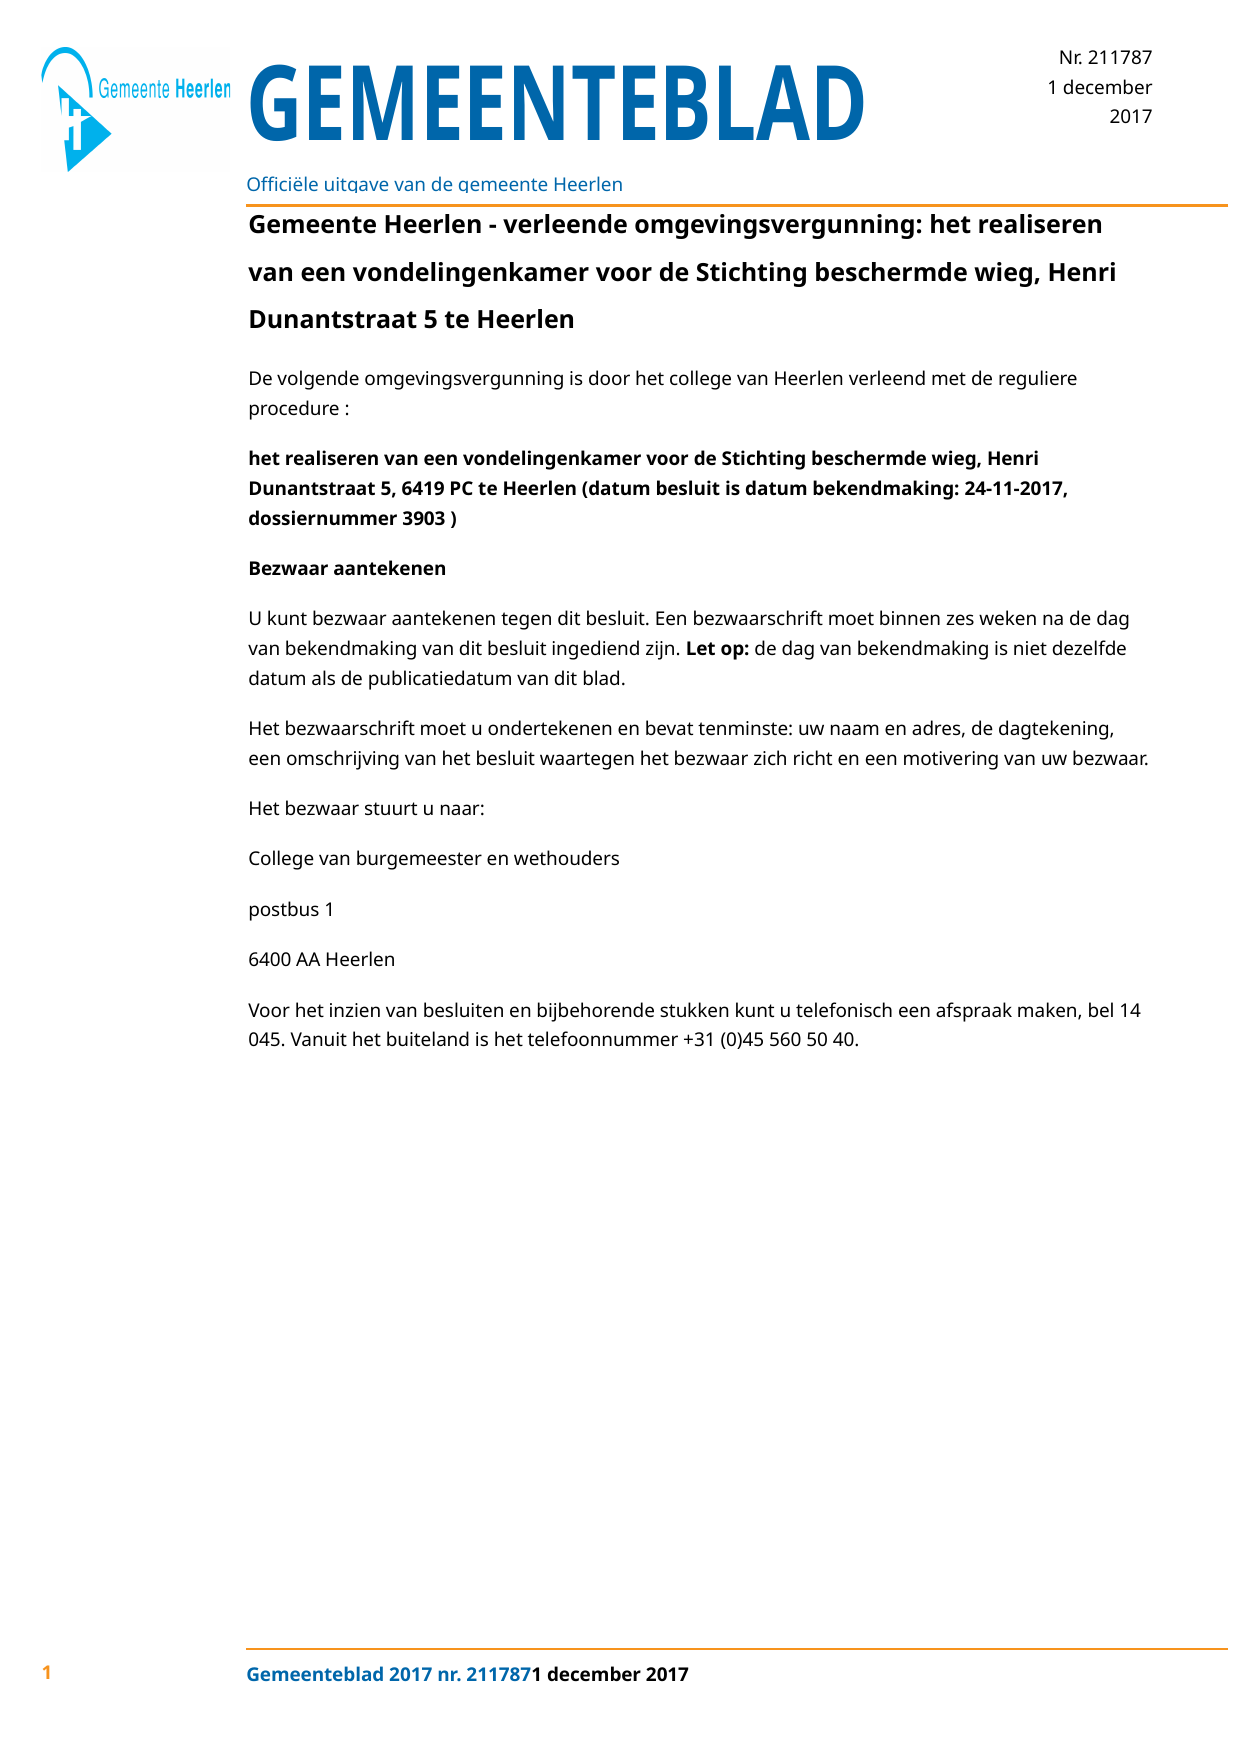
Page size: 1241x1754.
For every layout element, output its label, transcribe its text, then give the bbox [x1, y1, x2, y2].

text Bezwaar aantekenen [248, 555, 1152, 581]
text postbus 1 [248, 896, 1152, 922]
text U kunt bezwaar aantekenen tegen dit besluit. Een bezwaarschrift moet binnen zes weken na de dag van bekendmaking van dit besluit ingediend zijn. Let op: de dag van bekendmaking is niet dezelfde datum als de publicatiedatum van dit blad. [248, 606, 1152, 690]
text Gemeente Heerlen - verleende omgevingsvergunning: het realiseren van een vondelingenkamer voor de Stichting beschermde wieg, Henri Dunantstraat 5 te Heerlen [248, 207, 1152, 336]
text 6400 AA Heerlen [248, 946, 1152, 972]
text Voor het inzien van besluiten en bijbehorende stukken kunt u telefonisch een afspraak maken, bel 14 045. Vanuit het buiteland is het telefoonnummer +31 (0)45 560 50 40. [248, 997, 1152, 1052]
text Het bezwaar stuurt u naar: [248, 795, 1152, 821]
text Het bezwaarschrift moet u ondertekenen en bevat tenminste: uw naam en adres, de dagtekening, een omschrijving van het besluit waartegen het bezwaar zich richt en een motivering van uw bezwaar. [248, 715, 1152, 770]
text De volgende omgevingsvergunning is door het college van Heerlen verleend met de reguliere procedure : [248, 366, 1152, 421]
picture [41, 47, 231, 172]
text College van burgemeester en wethouders [248, 846, 1152, 871]
picture [41, 47, 58, 70]
text het realiseren van een vondelingenkamer voor de Stichting beschermde wieg, Henri Dunantstraat 5, 6419 PC te Heerlen (datum besluit is datum bekendmaking: 24-11-2017, dossiernummer 3903 ) [248, 446, 1152, 530]
